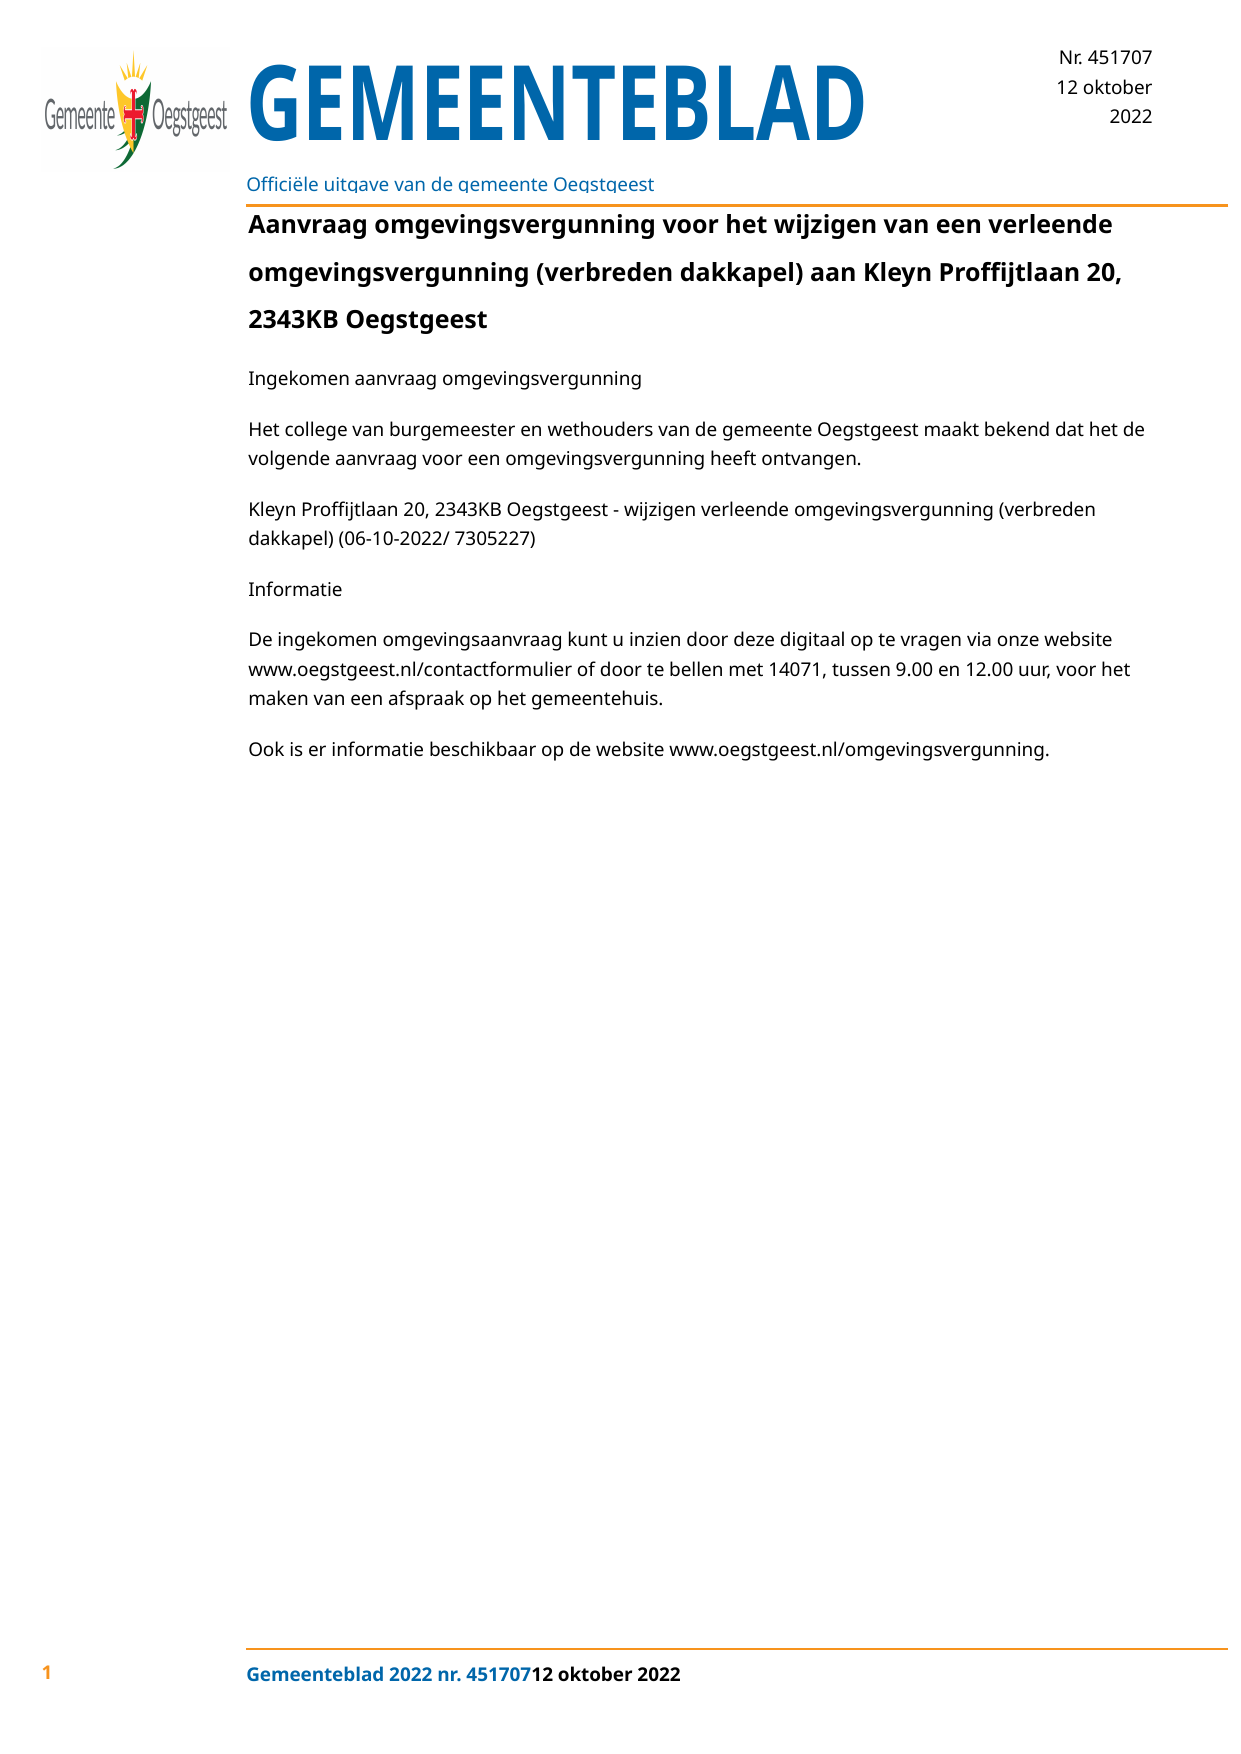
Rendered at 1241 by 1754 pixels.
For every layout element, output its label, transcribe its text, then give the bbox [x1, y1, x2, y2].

text Kleyn Proffijtlaan 20, 2343KB Oegstgeest - wijzigen verleende omgevingsvergunning (verbreden dakkapel) (06-10-2022/ 7305227) [248, 496, 1152, 551]
text Ook is er informatie beschikbaar op de website www.oegstgeest.nl/omgevingsvergunning. [248, 736, 1152, 762]
text De ingekomen omgevingsaanvraag kunt u inzien door deze digitaal op te vragen via onze website www.oegstgeest.nl/contactformulier of door te bellen met 14071, tussen 9.00 en 12.00 uur, voor het maken van een afspraak op het gemeentehuis. [248, 626, 1152, 711]
text Ingekomen aanvraag omgevingsvergunning [248, 366, 1152, 391]
text Informatie [248, 576, 1152, 602]
text Het college van burgemeester en wethouders van de gemeente Oegstgeest maakt bekend dat het de volgende aanvraag voor een omgevingsvergunning heeft ontvangen. [248, 416, 1152, 471]
picture [41, 47, 231, 172]
text Aanvraag omgevingsvergunning voor het wijzigen van een verleende omgevingsvergunning (verbreden dakkapel) aan Kleyn Proffijtlaan 20, 2343KB Oegstgeest [248, 207, 1152, 336]
